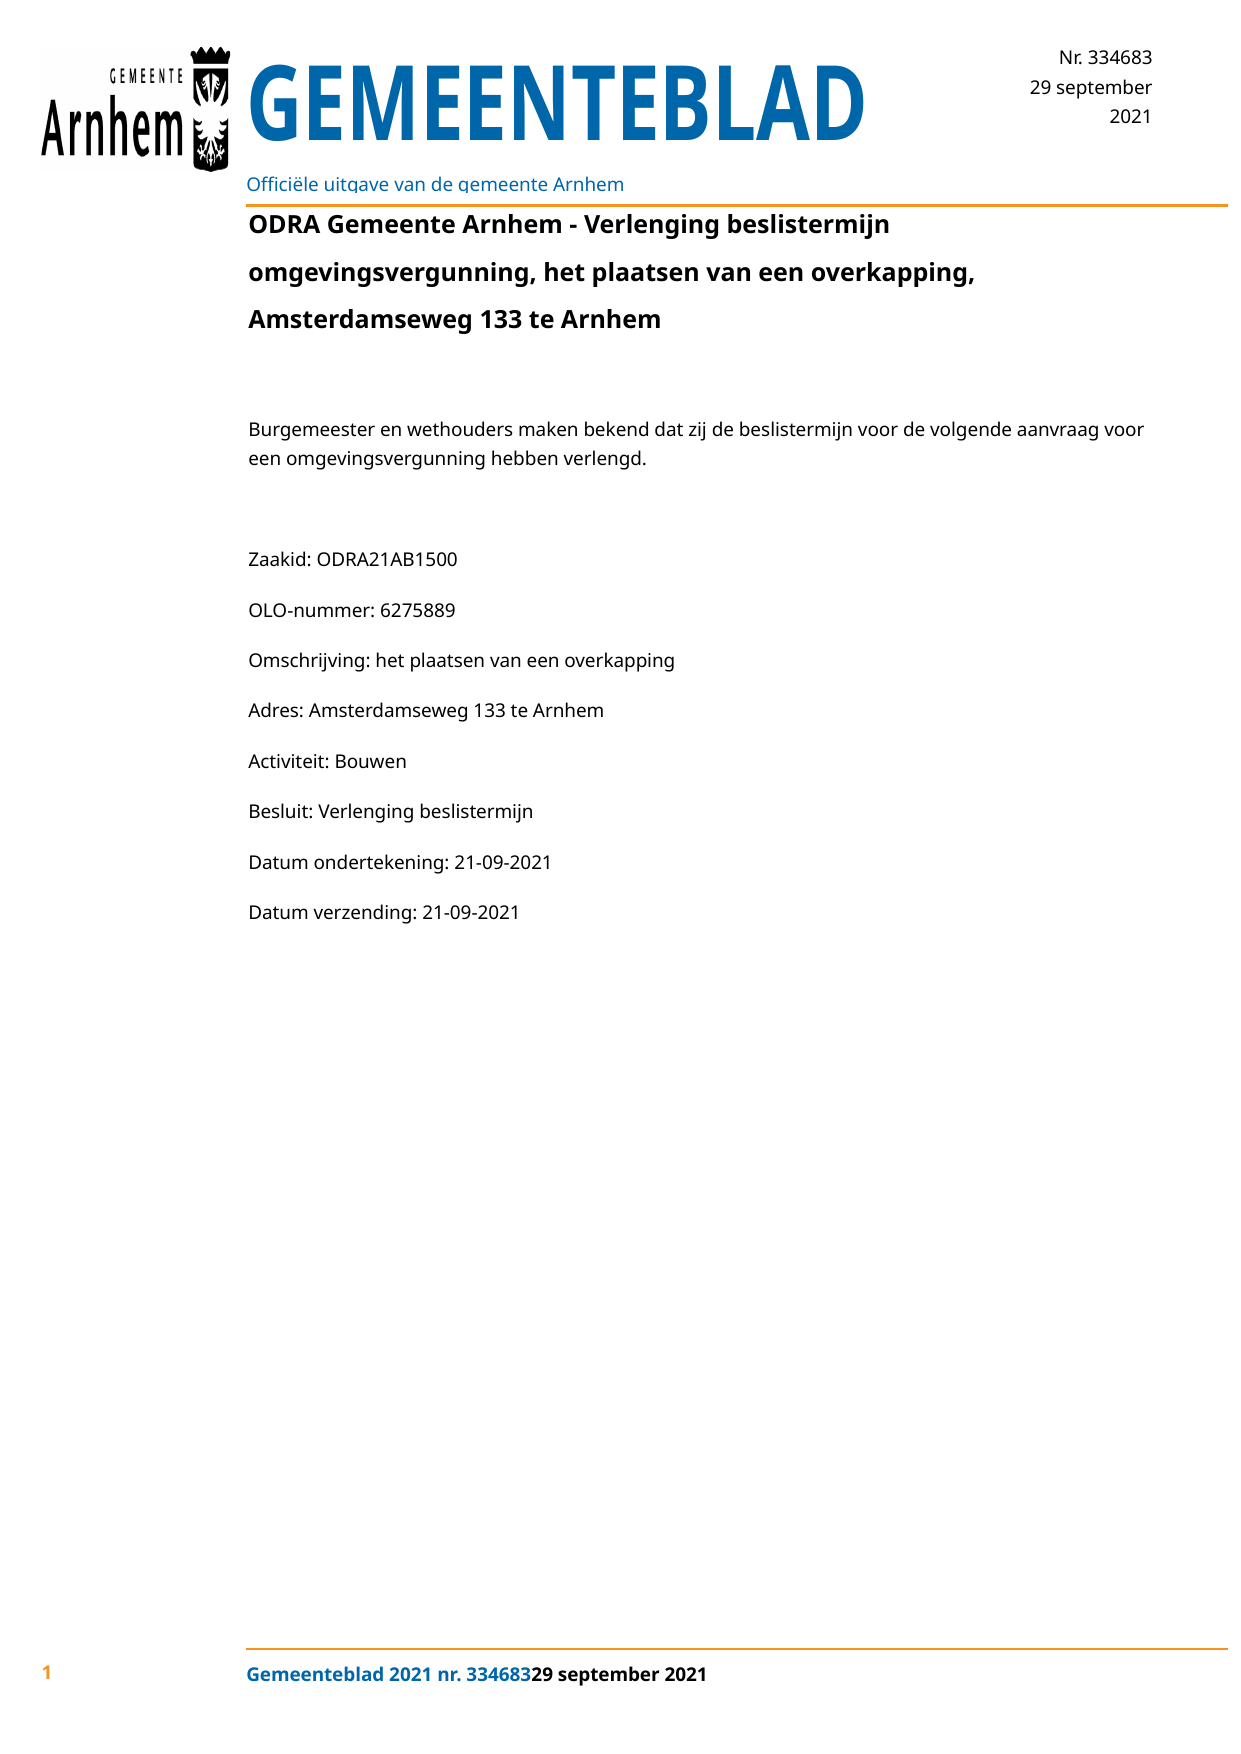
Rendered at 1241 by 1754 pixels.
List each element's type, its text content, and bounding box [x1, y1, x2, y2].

text Zaakid: ODRA21AB1500 [248, 546, 1152, 572]
text Besluit: Verlenging beslistermijn [248, 798, 1152, 824]
text Burgemeester en wethouders maken bekend dat zij de beslistermijn voor de volgende aanvraag voor een omgevingsvergunning hebben verlengd. [248, 416, 1152, 471]
text Activiteit: Bouwen [248, 748, 1152, 774]
text Datum ondertekening: 21-09-2021 [248, 849, 1152, 874]
text ODRA Gemeente Arnhem - Verlenging beslistermijn omgevingsvergunning, het plaatsen van een overkapping, Amsterdamseweg 133 te Arnhem [248, 207, 1152, 336]
text Datum verzending: 21-09-2021 [248, 899, 1152, 925]
text OLO-nummer: 6275889 [248, 597, 1152, 622]
text Omschrijving: het plaatsen van een overkapping [248, 647, 1152, 673]
picture [41, 47, 231, 172]
text Adres: Amsterdamseweg 133 te Arnhem [248, 698, 1152, 723]
